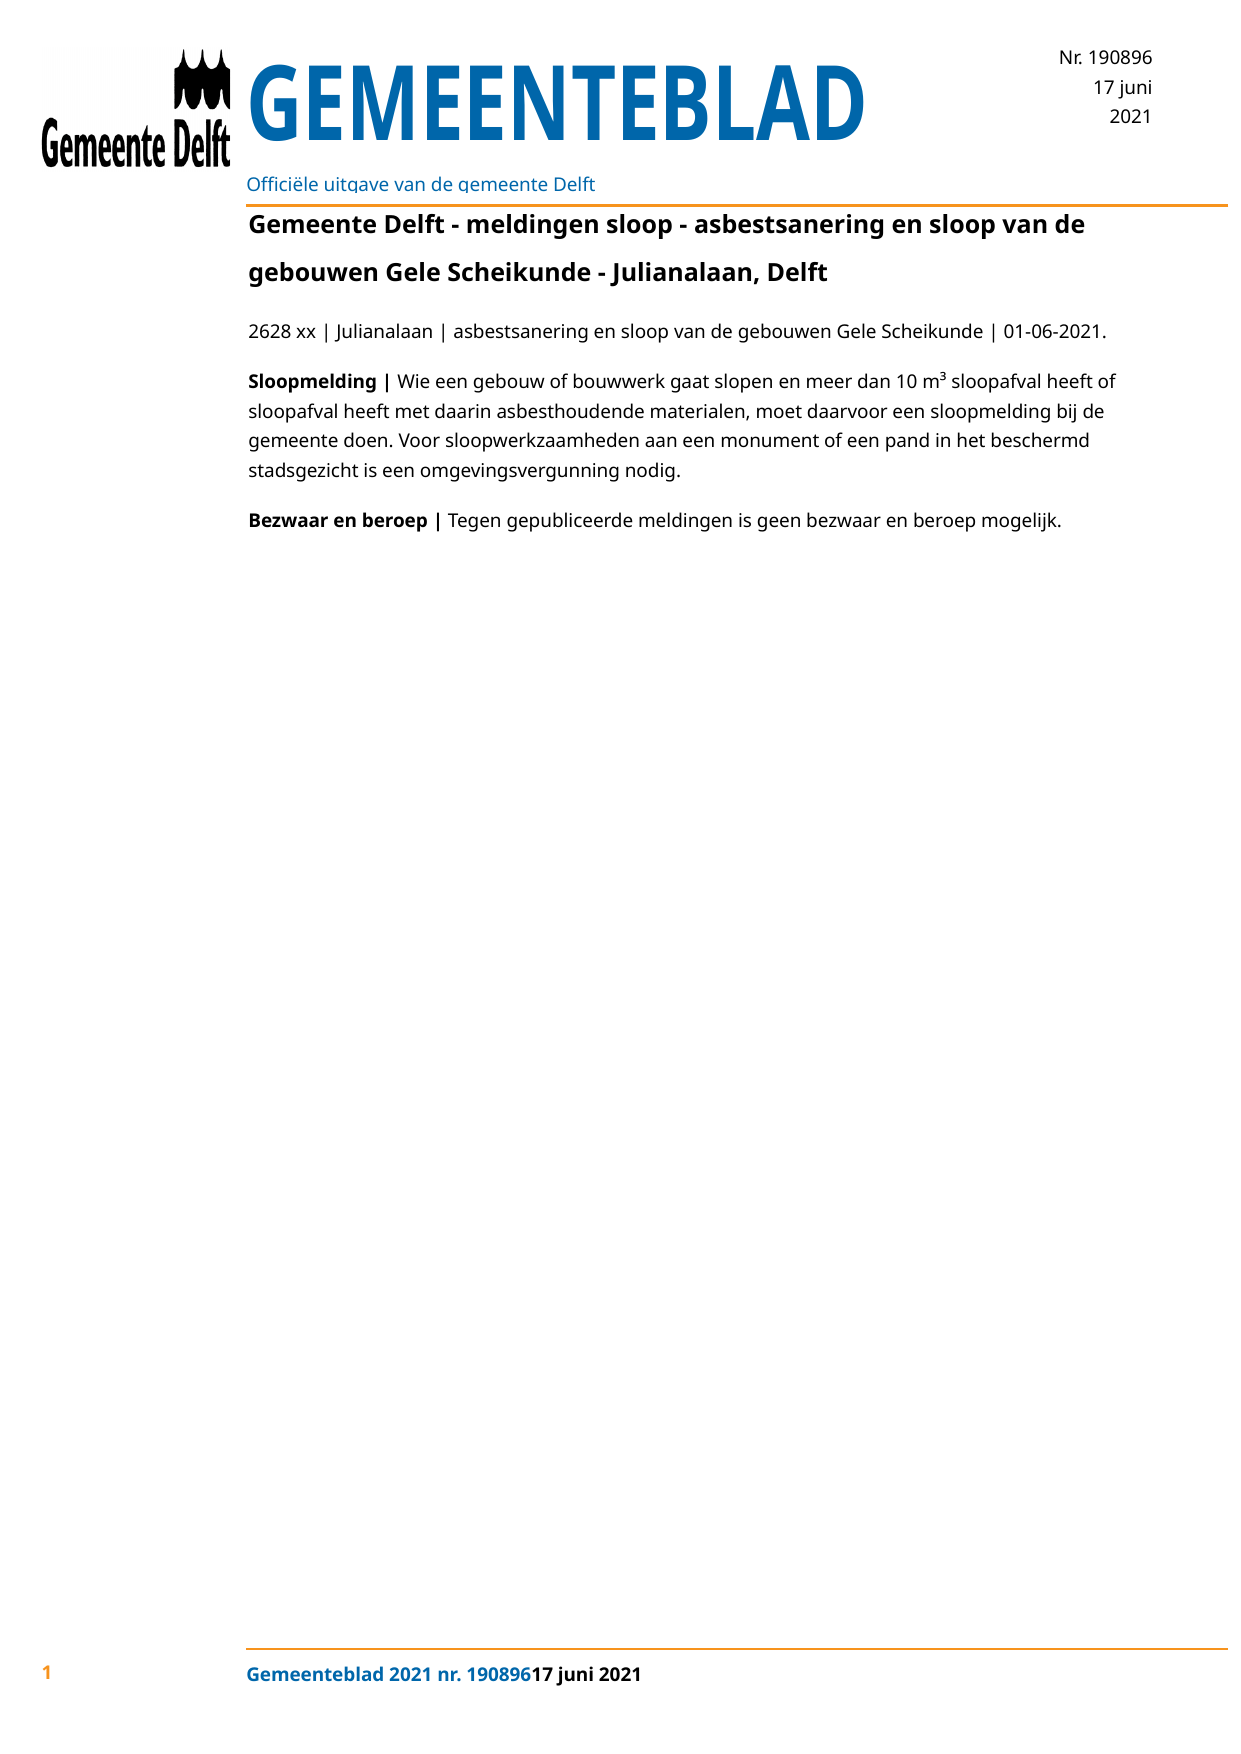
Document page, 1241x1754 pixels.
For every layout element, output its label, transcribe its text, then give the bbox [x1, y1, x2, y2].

text Bezwaar en beroep | Tegen gepubliceerde meldingen is geen bezwaar en beroep mogelijk. [248, 507, 1152, 533]
text Gemeente Delft - meldingen sloop - asbestsanering en sloop van de gebouwen Gele Scheikunde - Julianalaan, Delft [248, 207, 1152, 288]
text Sloopmelding | Wie een gebouw of bouwwerk gaat slopen en meer dan 10 m³ sloopafval heeft of sloopafval heeft met daarin asbesthoudende materialen, moet daarvoor een sloopmelding bij de gemeente doen. Voor sloopwerkzaamheden aan een monument of een pand in het beschermd stadsgezicht is een omgevingsvergunning nodig. [248, 368, 1152, 483]
text 2628 xx | Julianalaan | asbestsanering en sloop van de gebouwen Gele Scheikunde | 01-06-2021. [248, 318, 1152, 344]
picture [41, 47, 231, 172]
